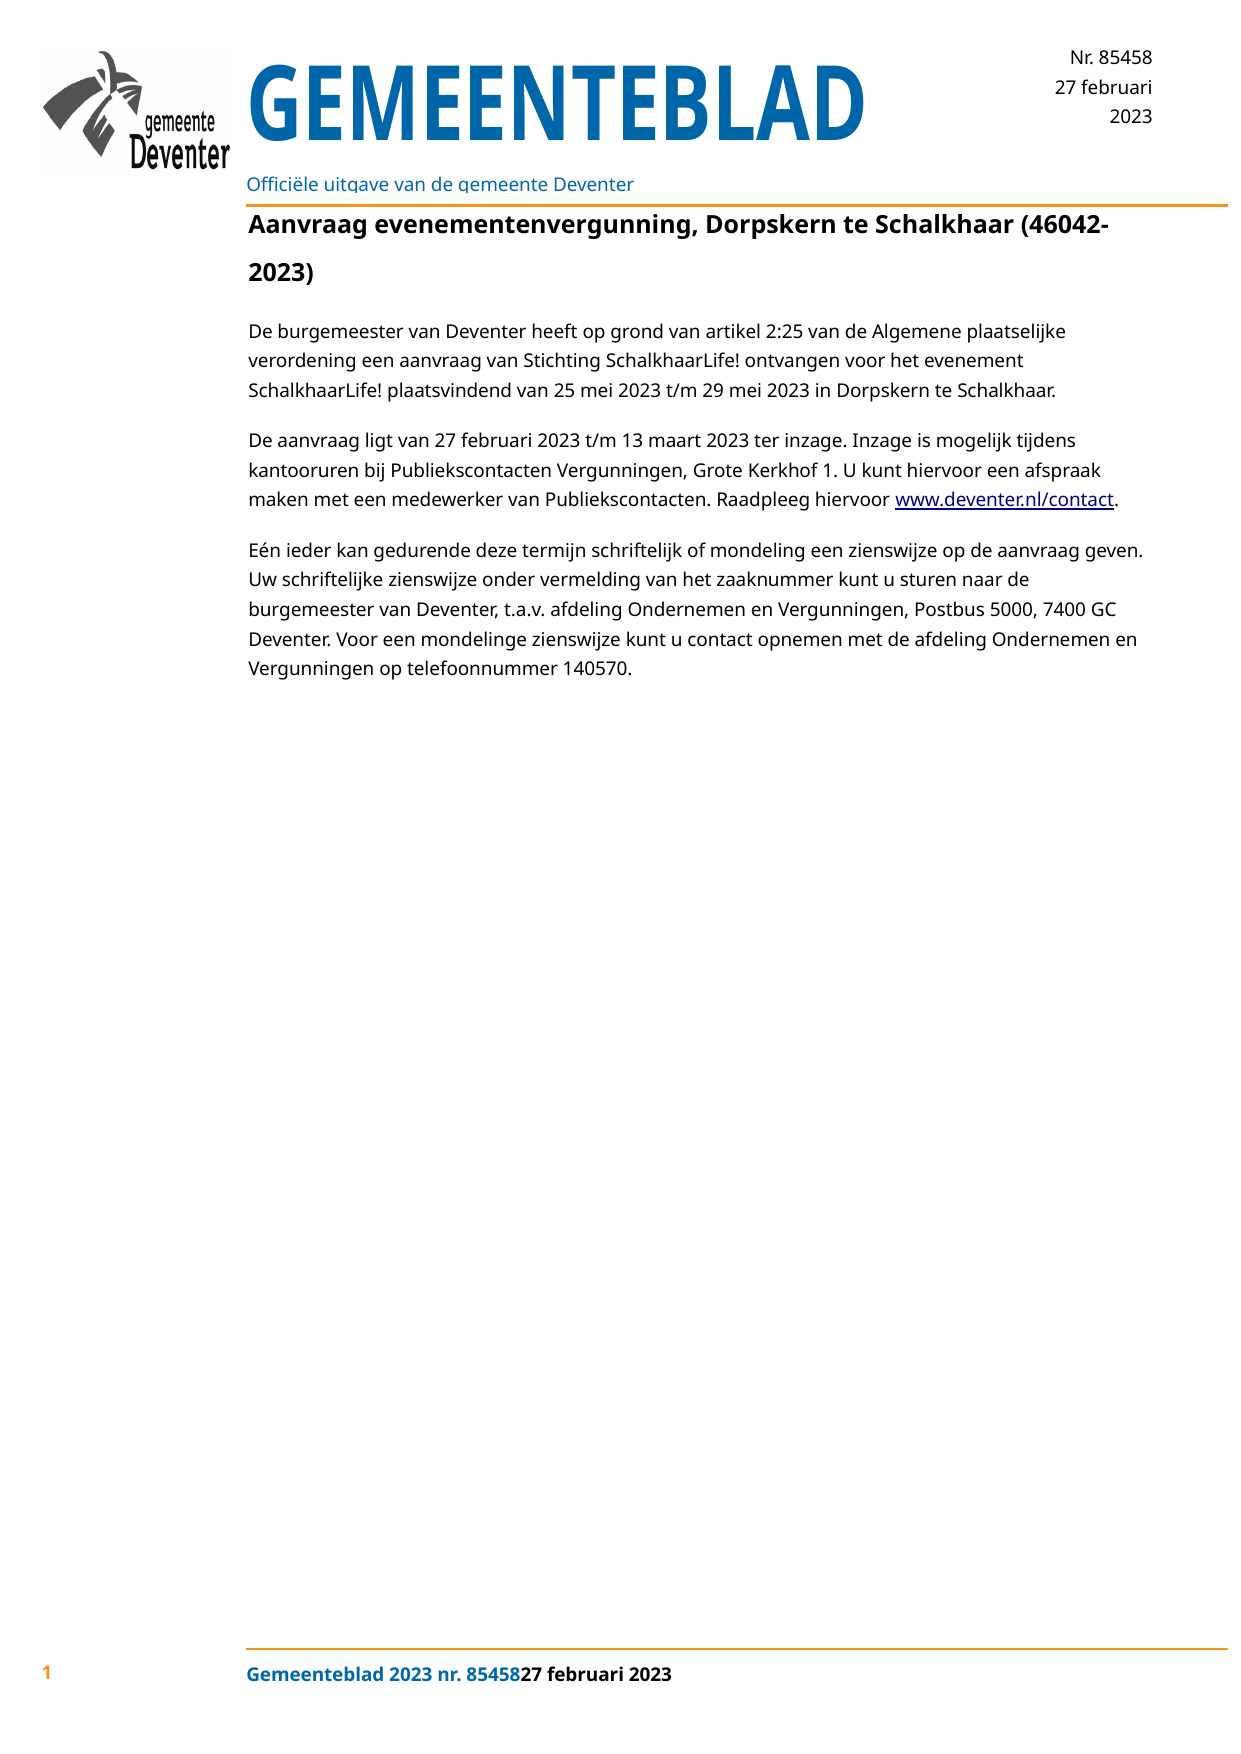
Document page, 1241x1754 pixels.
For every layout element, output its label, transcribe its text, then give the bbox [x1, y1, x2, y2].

text Eén ieder kan gedurende deze termijn schriftelijk of mondeling een zienswijze op de aanvraag geven. Uw schriftelijke zienswijze onder vermelding van het zaaknummer kunt u sturen naar de burgemeester van Deventer, t.a.v. afdeling Ondernemen en Vergunningen, Postbus 5000, 7400 GC Deventer. Voor een mondelinge zienswijze kunt u contact opnemen met de afdeling Ondernemen en Vergunningen op telefoonnummer 140570. [248, 537, 1152, 681]
text Aanvraag evenementenvergunning, Dorpskern te Schalkhaar (46042-2023) [248, 207, 1152, 288]
text De aanvraag ligt van 27 februari 2023 t/m 13 maart 2023 ter inzage. Inzage is mogelijk tijdens kantooruren bij Publiekscontacten Vergunningen, Grote Kerkhof 1. U kunt hiervoor een afspraak maken met een medewerker van Publiekscontacten. Raadpleeg hiervoor www.deventer.nl/contact. [248, 427, 1152, 512]
picture [41, 47, 231, 172]
text De burgemeester van Deventer heeft op grond van artikel 2:25 van de Algemene plaatselijke verordening een aanvraag van Stichting SchalkhaarLife! ontvangen voor het evenement SchalkhaarLife! plaatsvindend van 25 mei 2023 t/m 29 mei 2023 in Dorpskern te Schalkhaar. [248, 318, 1152, 403]
